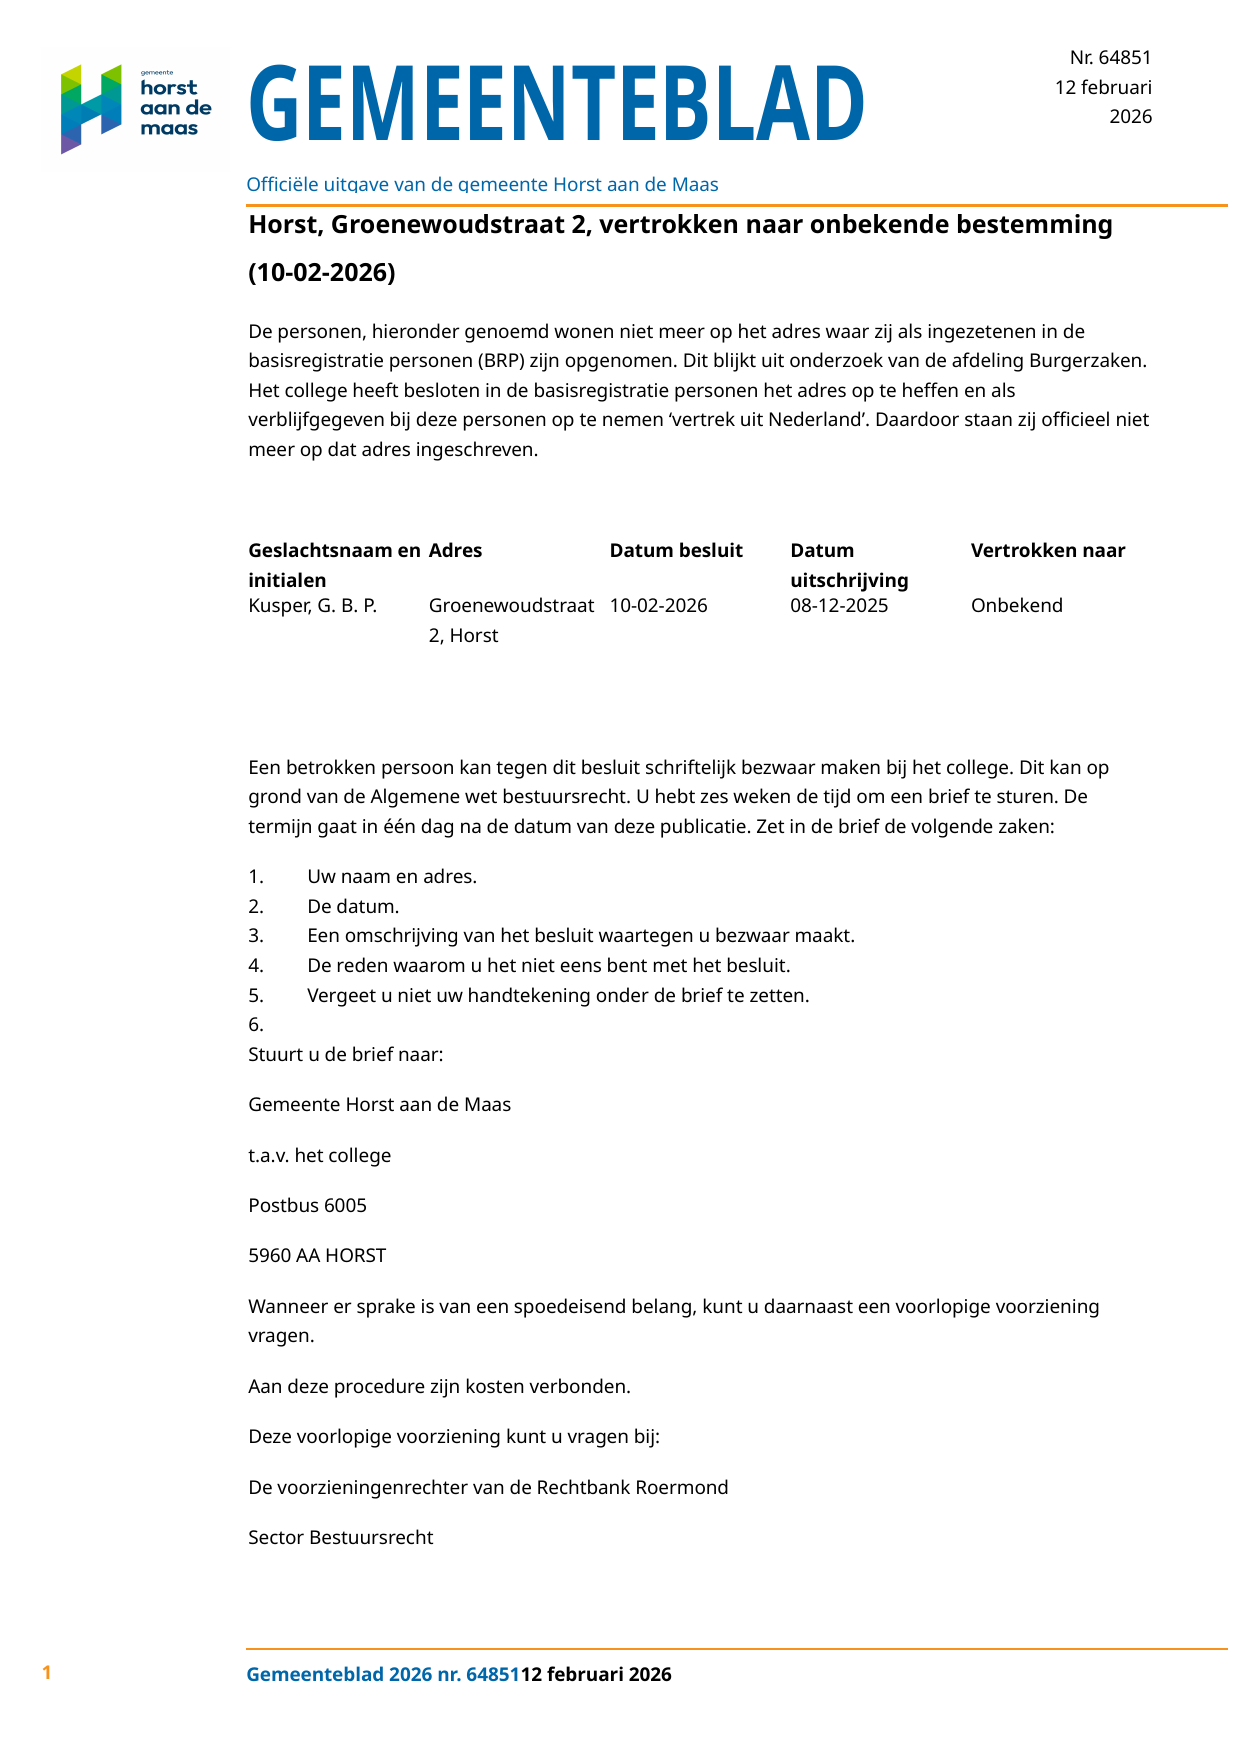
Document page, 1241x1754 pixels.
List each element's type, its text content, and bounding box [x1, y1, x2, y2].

table_cell [609, 674, 790, 699]
table_cell [248, 648, 429, 673]
text De voorzieningenrechter van de Rechtbank Roermond [248, 1474, 1152, 1500]
text 5960 AA HORST [248, 1243, 1152, 1268]
text Aan deze procedure zijn kosten verbonden. [248, 1373, 1152, 1399]
text Gemeente Horst aan de Maas [248, 1091, 1152, 1117]
list Vergeet u niet uw handtekening onder de brief te zetten. [248, 982, 1152, 1008]
table_cell [790, 648, 971, 673]
list De datum. [248, 893, 1152, 919]
table_header Adres [429, 537, 609, 592]
text De personen, hieronder genoemd wonen niet meer op het adres waar zij als ingezetenen in de basisregistratie personen (BRP) zijn opgenomen. Dit blijkt uit onderzoek van de afdeling Burgerzaken. Het college heeft besloten in de basisregistratie personen het adres op te heffen en als verblijfgegeven bij deze personen op te nemen ‘vertrek uit Nederland’. Daardoor staan zij officieel niet meer op dat adres ingeschreven. [248, 318, 1152, 462]
table_cell [248, 699, 429, 725]
table_cell 10-02-2026 [609, 593, 790, 648]
table_header Geslachtsnaam en initialen [248, 537, 429, 592]
text Stuurt u de brief naar: [248, 1041, 1152, 1067]
text Horst, Groenewoudstraat 2, vertrokken naar onbekende bestemming (10-02-2026) [248, 207, 1152, 288]
table_cell [248, 674, 429, 699]
text t.a.v. het college [248, 1142, 1152, 1168]
table_header Vertrokken naar [971, 537, 1152, 592]
picture [41, 47, 231, 172]
table_cell [609, 648, 790, 673]
table_cell [790, 725, 971, 751]
table_cell 08-12-2025 [790, 593, 971, 648]
table_cell [790, 699, 971, 725]
table_cell [429, 674, 609, 699]
table_cell [429, 725, 609, 751]
text Wanneer er sprake is van een spoedeisend belang, kunt u daarnaast een voorlopige voorziening vragen. [248, 1293, 1152, 1348]
text Een betrokken persoon kan tegen dit besluit schriftelijk bezwaar maken bij het college. Dit kan op grond van de Algemene wet bestuursrecht. U hebt zes weken de tijd om een brief te sturen. De termijn gaat in één dag na de datum van deze publicatie. Zet in de brief de volgende zaken: [248, 754, 1152, 839]
text Deze voorlopige voorziening kunt u vragen bij: [248, 1423, 1152, 1449]
table_cell [429, 648, 609, 673]
list Een omschrijving van het besluit waartegen u bezwaar maakt. [248, 923, 1152, 948]
table_cell Onbekend [971, 593, 1152, 648]
table_header Datum uitschrijving [790, 537, 971, 592]
text Sector Bestuursrecht [248, 1524, 1152, 1550]
table_cell [248, 725, 429, 751]
table_cell [971, 725, 1152, 751]
list De reden waarom u het niet eens bent met het besluit. [248, 952, 1152, 978]
text Postbus 6005 [248, 1192, 1152, 1218]
table_cell [971, 674, 1152, 699]
table_cell [790, 674, 971, 699]
table_cell [971, 699, 1152, 725]
table_header Datum besluit [609, 537, 790, 592]
table_cell [609, 699, 790, 725]
table_cell [609, 725, 790, 751]
table_cell Groenewoudstraat 2, Horst [429, 593, 609, 648]
list Uw naam en adres. [248, 863, 1152, 889]
table_cell [971, 648, 1152, 673]
table_cell [429, 699, 609, 725]
table_cell Kusper, G. B. P. [248, 593, 429, 648]
